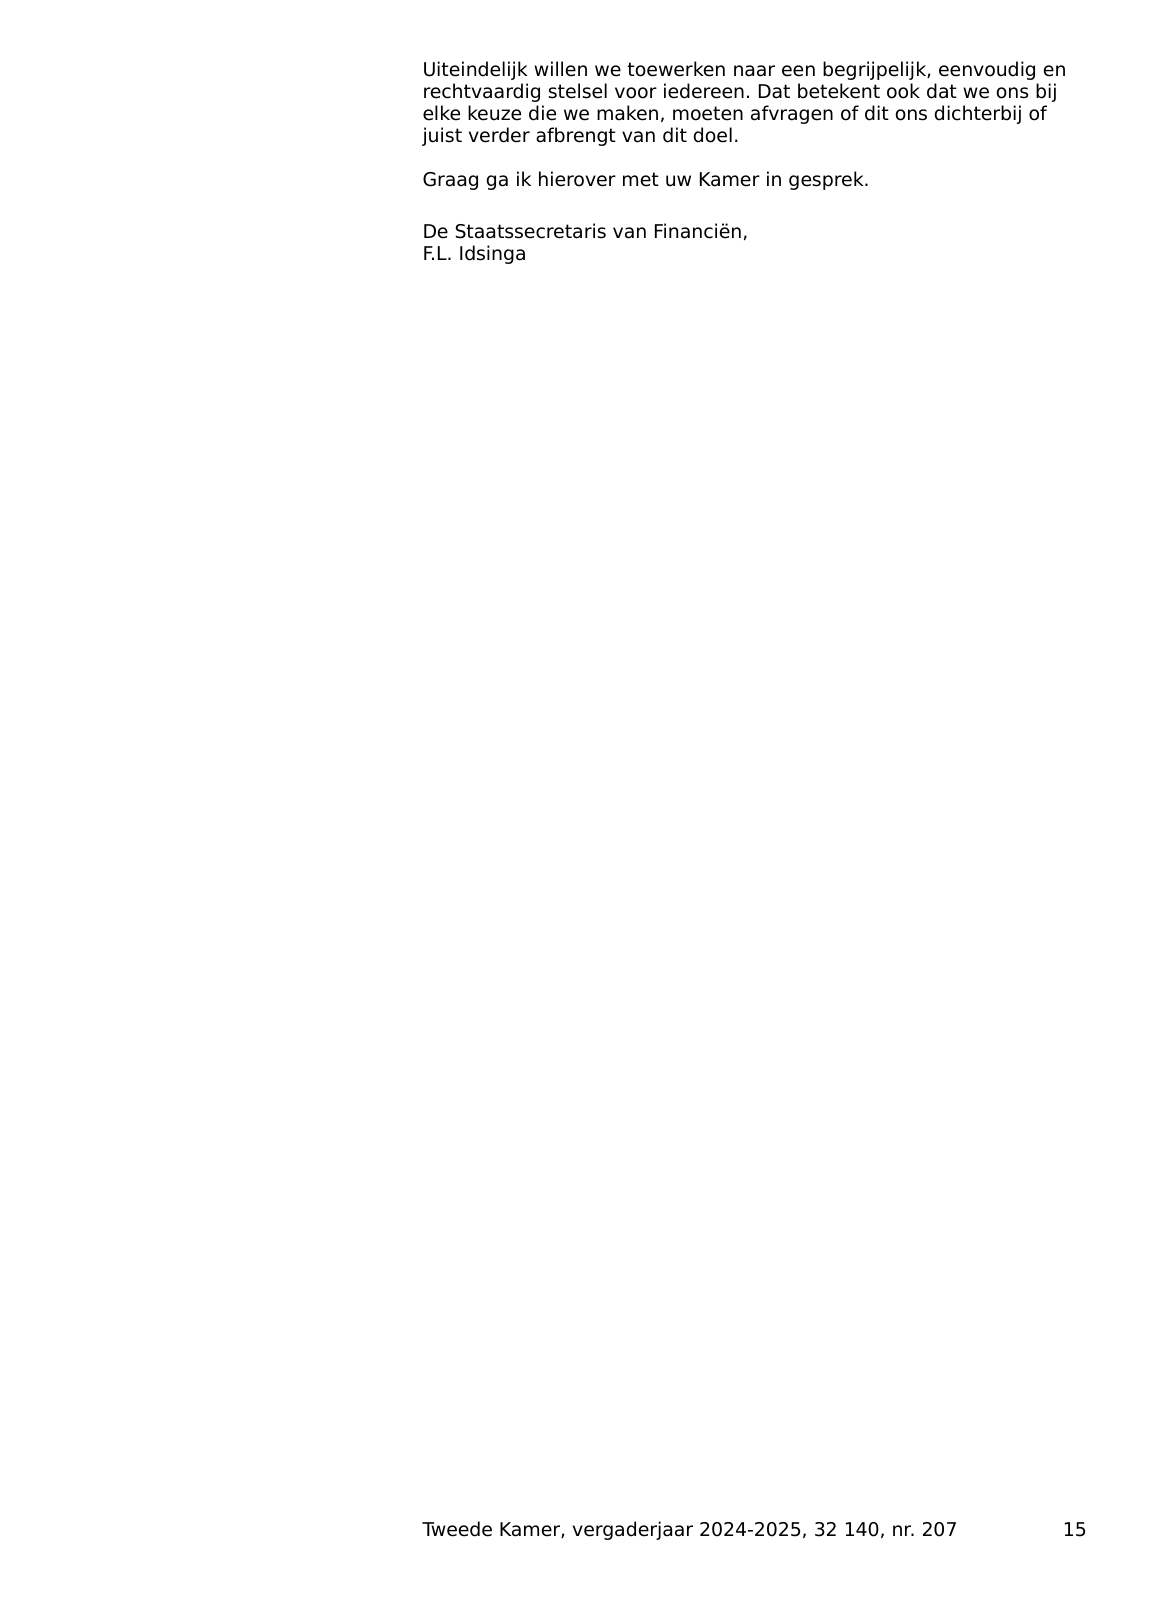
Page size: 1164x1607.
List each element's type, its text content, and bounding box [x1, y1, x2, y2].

text De Staatssecretaris van Financiën, F.L. Idsinga [422, 221, 1087, 265]
text Graag ga ik hierover met uw Kamer in gesprek. [422, 169, 1087, 191]
text Uiteindelijk willen we toewerken naar een begrijpelijk, eenvoudig en rechtvaardig stelsel voor iedereen. Dat betekent ook dat we ons bij elke keuze die we maken, moeten afvragen of dit ons dichterbij of juist verder afbrengt van dit doel. [422, 59, 1087, 147]
